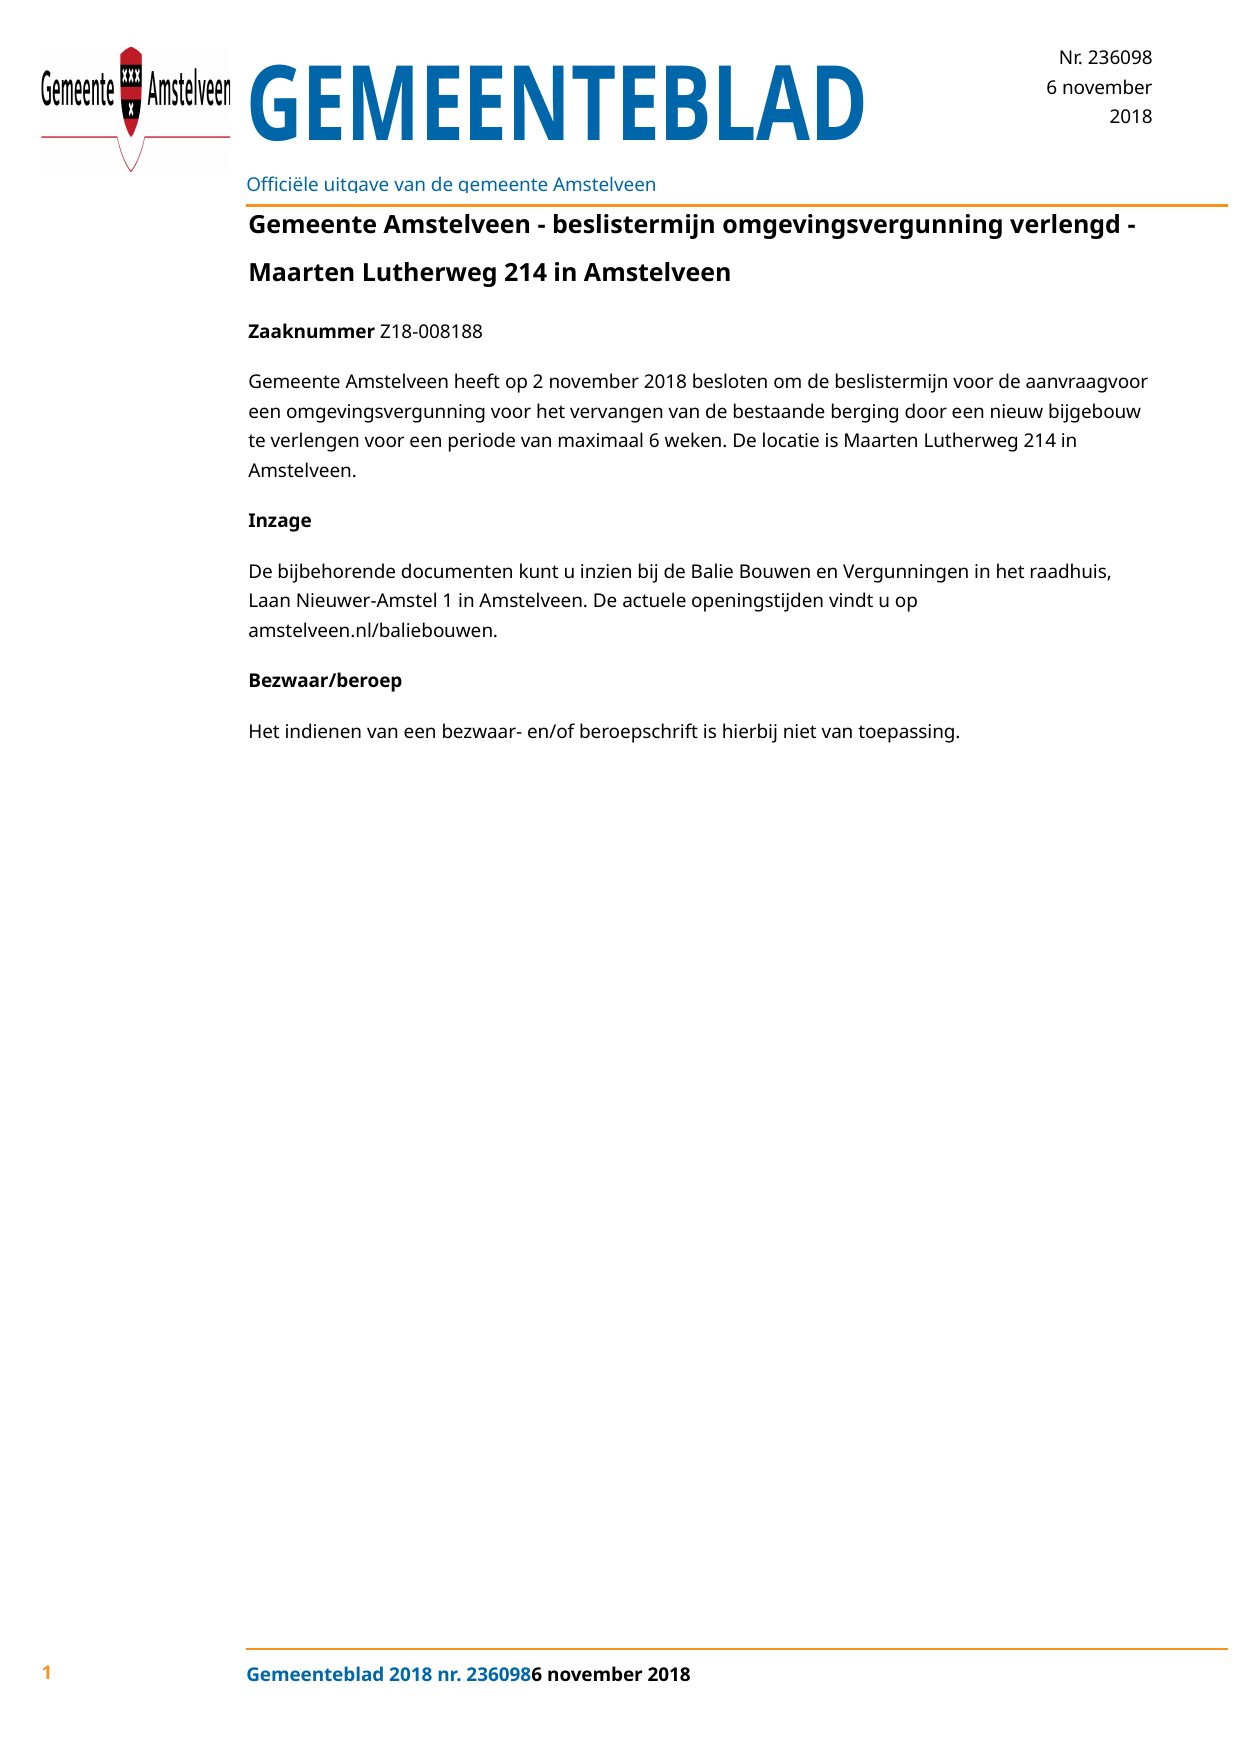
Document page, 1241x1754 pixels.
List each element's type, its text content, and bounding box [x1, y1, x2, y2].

text Het indienen van een bezwaar- en/of beroepschrift is hierbij niet van toepassing. [248, 718, 1152, 744]
text Gemeente Amstelveen - beslistermijn omgevingsvergunning verlengd - Maarten Lutherweg 214 in Amstelveen [248, 207, 1152, 288]
text Inzage [248, 507, 1152, 533]
text De bijbehorende documenten kunt u inzien bij de Balie Bouwen en Vergunningen in het raadhuis, Laan Nieuwer-Amstel 1 in Amstelveen. De actuele openingstijden vindt u op amstelveen.nl/baliebouwen. [248, 558, 1152, 643]
text Gemeente Amstelveen heeft op 2 november 2018 besloten om de beslistermijn voor de aanvraagvoor een omgevingsvergunning voor het vervangen van de bestaande berging door een nieuw bijgebouw te verlengen voor een periode van maximaal 6 weken. De locatie is Maarten Lutherweg 214 in Amstelveen. [248, 368, 1152, 483]
text Bezwaar/beroep [248, 667, 1152, 693]
picture [41, 47, 231, 172]
text Zaaknummer Z18-008188 [248, 318, 1152, 344]
